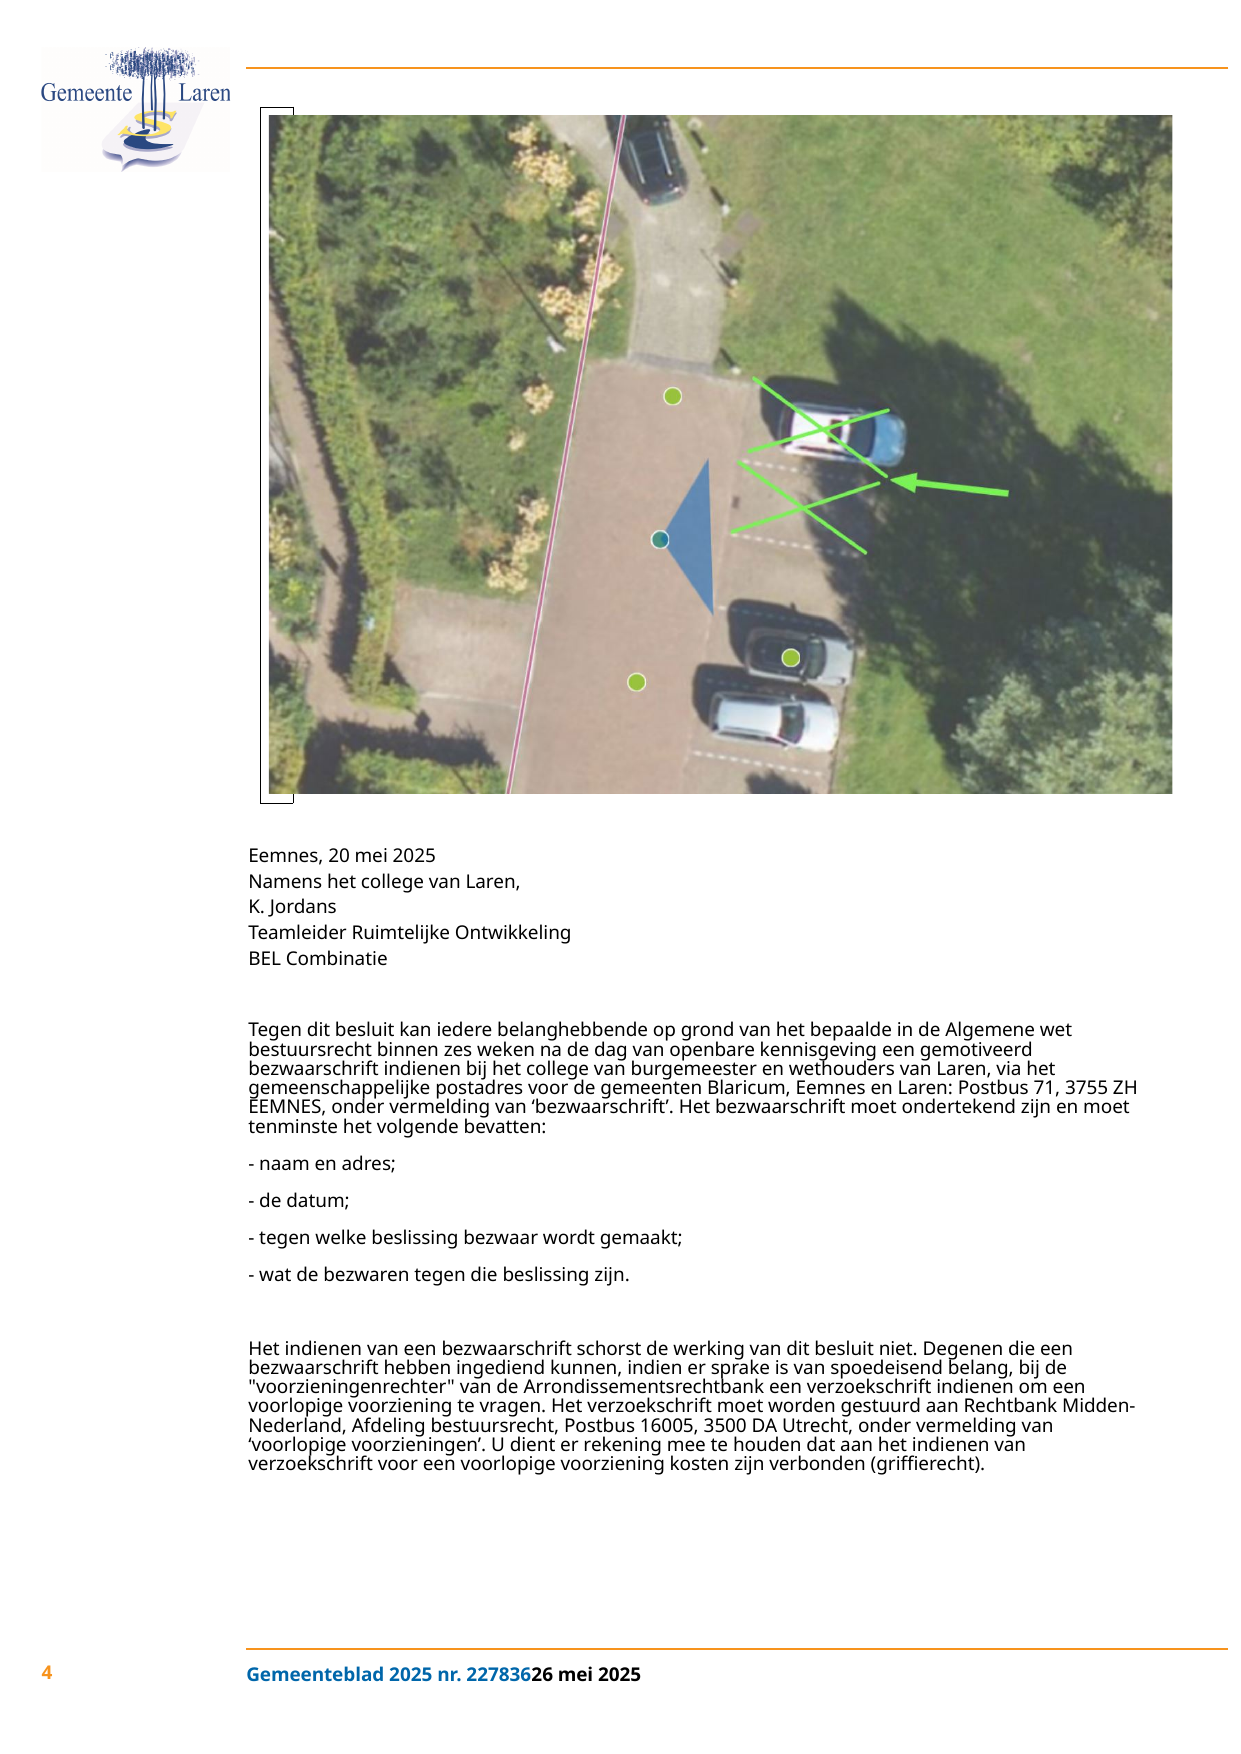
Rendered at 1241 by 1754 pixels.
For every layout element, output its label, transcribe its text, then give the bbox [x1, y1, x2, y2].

picture [268, 115, 1173, 794]
text - tegen welke beslissing bezwaar wordt gemaakt; [248, 1229, 1152, 1248]
text Tegen dit besluit kan iedere belanghebbende op grond van het bepaalde in de Algemene wet bestuursrecht binnen zes weken na de dag van openbare kennisgeving een gemotiveerd bezwaarschrift indienen bij het college van burgemeester en wethouders van Laren, via het gemeenschappelijke postadres voor de gemeenten Blaricum, Eemnes en Laren: Postbus 71, 3755 ZH EEMNES, onder vermelding van ‘bezwaarschrift’. Het bezwaarschrift moet ondertekend zijn en moet tenminste het volgende bevatten: [248, 1021, 1152, 1137]
text K. Jordans [248, 893, 1152, 919]
picture [41, 47, 231, 172]
text Het indienen van een bezwaarschrift schorst de werking van dit besluit niet. Degenen die een bezwaarschrift hebben ingediend kunnen, indien er sprake is van spoedeisend belang, bij de "voorzieningenrechter" van de Arrondissementsrechtbank een verzoekschrift indienen om een voorlopige voorziening te vragen. Het verzoekschrift moet worden gestuurd aan Rechtbank Midden-Nederland, Afdeling bestuursrecht, Postbus 16005, 3500 DA Utrecht, onder vermelding van ‘voorlopige voorzieningen’. U dient er rekening mee te houden dat aan het indienen van verzoekschrift voor een voorlopige voorziening kosten zijn verbonden (griffierecht). [248, 1339, 1152, 1474]
text Eemnes, 20 mei 2025 [248, 842, 1152, 868]
text Teamleider Ruimtelijke Ontwikkeling [248, 919, 1152, 945]
text BEL Combinatie [248, 945, 1152, 971]
text - de datum; [248, 1192, 1152, 1211]
text - naam en adres; [248, 1155, 1152, 1174]
text Namens het college van Laren, [248, 868, 1152, 893]
text - wat de bezwaren tegen die beslissing zijn. [248, 1266, 1152, 1285]
